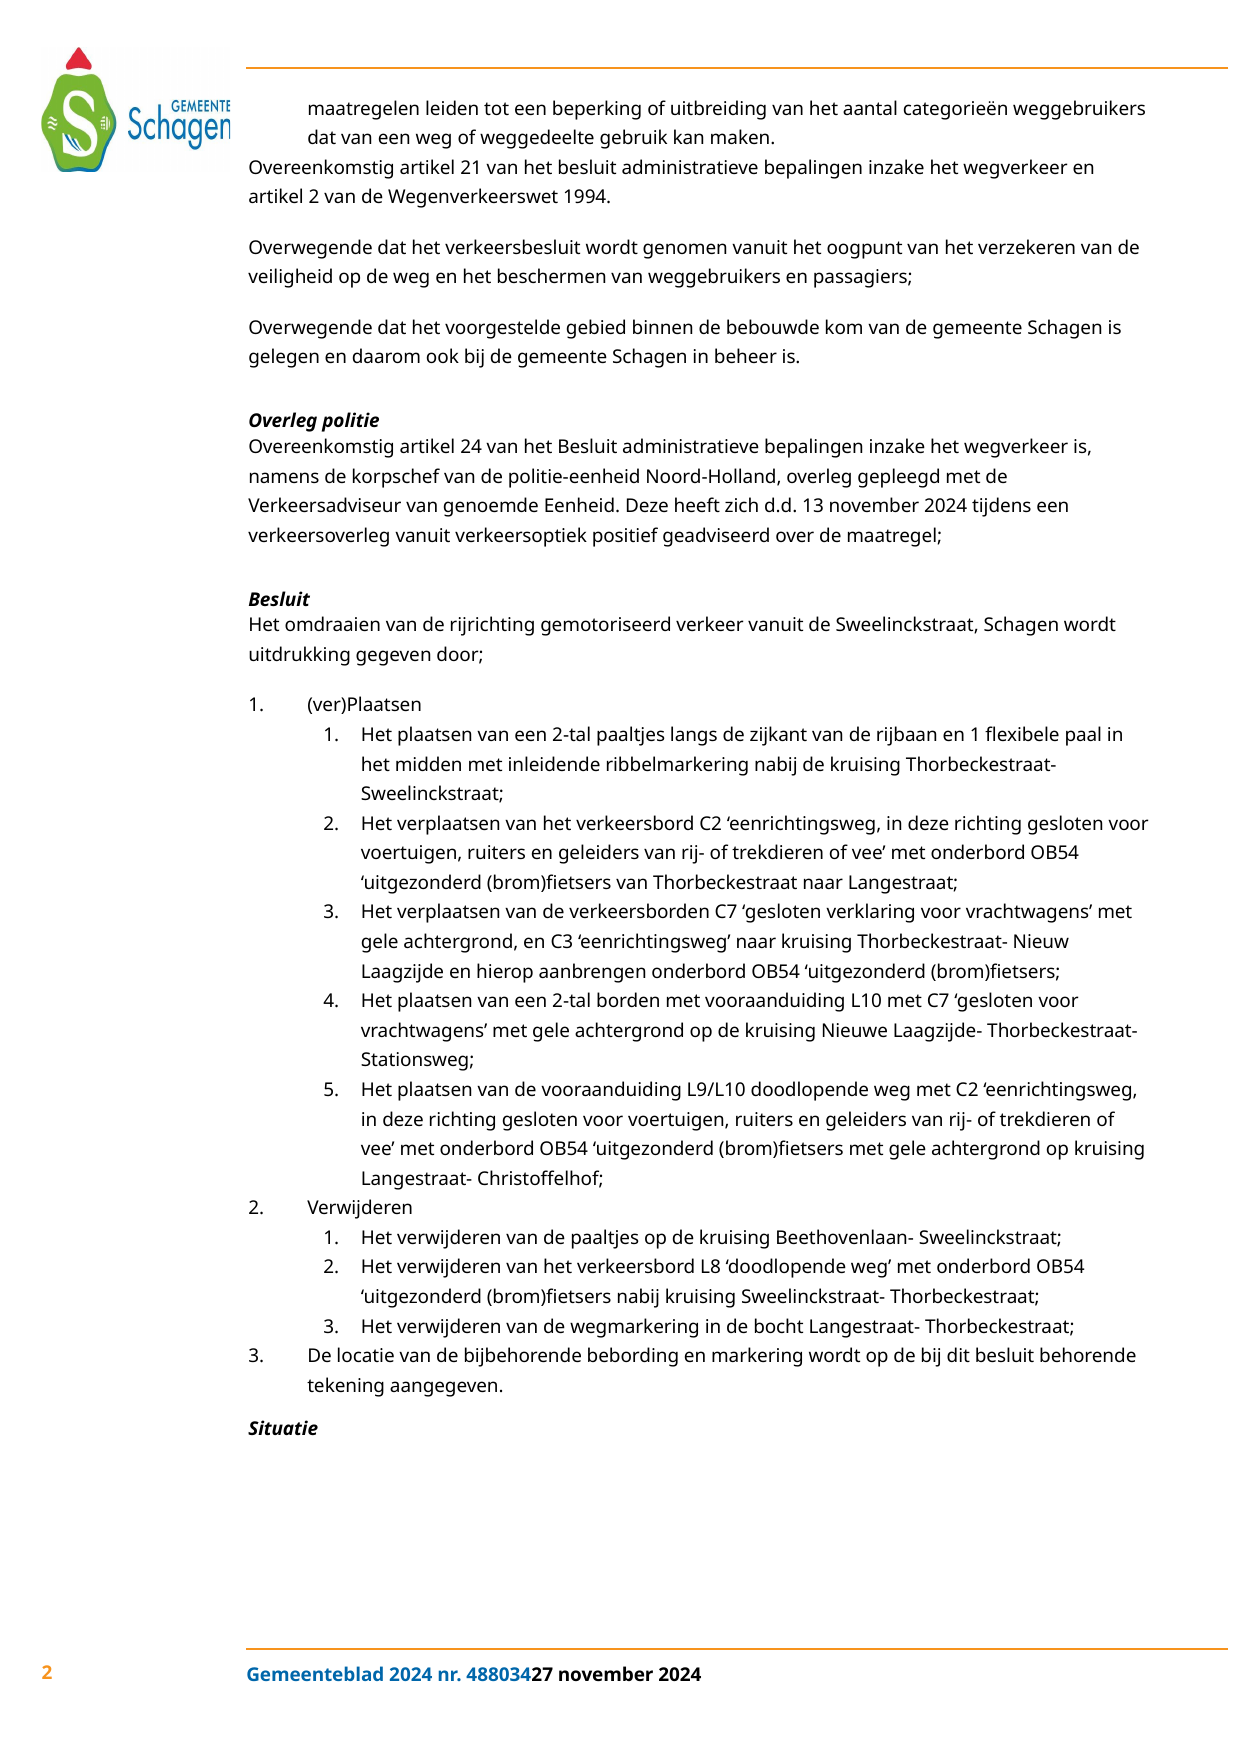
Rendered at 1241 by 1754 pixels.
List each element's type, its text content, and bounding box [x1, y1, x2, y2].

list Het plaatsen van een 2-tal paaltjes langs de zijkant van de rijbaan en 1 flexibele paal in het midden met inleidende ribbelmarkering nabij de kruising Thorbeckestraat- Sweelinckstraat; [323, 721, 1152, 806]
list Verwijderen [248, 1194, 1152, 1220]
picture [41, 47, 231, 172]
text Overeenkomstig artikel 24 van het Besluit administratieve bepalingen inzake het wegverkeer is, namens de korpschef van de politie-eenheid Noord-Holland, overleg gepleegd met de Verkeersadviseur van genoemde Eenheid. Deze heeft zich d.d. 13 november 2024 tijdens een verkeersoverleg vanuit verkeersoptiek positief geadviseerd over de maatregel; [248, 433, 1152, 548]
text Overwegende dat het verkeersbesluit wordt genomen vanuit het oogpunt van het verzekeren van de veiligheid op de weg en het beschermen van weggebruikers en passagiers; [248, 234, 1152, 289]
text Overwegende dat het voorgestelde gebied binnen de bebouwde kom van de gemeente Schagen is gelegen en daarom ook bij de gemeente Schagen in beheer is. [248, 314, 1152, 369]
list Het verwijderen van het verkeersbord L8 ‘doodlopende weg’ met onderbord OB54 ‘uitgezonderd (brom)fietsers nabij kruising Sweelinckstraat- Thorbeckestraat; [323, 1254, 1152, 1309]
text Het omdraaien van de rijrichting gemotoriseerd verkeer vanuit de Sweelinckstraat, Schagen wordt uitdrukking gegeven door; [248, 612, 1152, 667]
list Het verplaatsen van de verkeersborden C7 ‘gesloten verklaring voor vrachtwagens’ met gele achtergrond, en C3 ‘eenrichtingsweg’ naar kruising Thorbeckestraat- Nieuw Laagzijde en hierop aanbrengen onderbord OB54 ‘uitgezonderd (brom)fietsers; [323, 899, 1152, 984]
text Overeenkomstig artikel 21 van het besluit administratieve bepalingen inzake het wegverkeer en artikel 2 van de Wegenverkeerswet 1994. [248, 154, 1152, 209]
list Het plaatsen van een 2-tal borden met vooraanduiding L10 met C7 ‘gesloten voor vrachtwagens’ met gele achtergrond op de kruising Nieuwe Laagzijde- Thorbeckestraat- Stationsweg; [323, 987, 1152, 1072]
text Situatie [248, 1415, 1152, 1441]
list Het verplaatsen van het verkeersbord C2 ‘eenrichtingsweg, in deze richting gesloten voor voertuigen, ruiters en geleiders van rij- of trekdieren of vee’ met onderbord OB54 ‘uitgezonderd (brom)fietsers van Thorbeckestraat naar Langestraat; [323, 810, 1152, 895]
text Besluit [248, 586, 1152, 612]
text Overleg politie [248, 407, 1152, 433]
list Het verwijderen van de wegmarkering in de bocht Langestraat- Thorbeckestraat; [323, 1313, 1152, 1339]
list Het verwijderen van de paaltjes op de kruising Beethovenlaan- Sweelinckstraat; [323, 1224, 1152, 1250]
list maatregelen leiden tot een beperking of uitbreiding van het aantal categorieën weggebruikers dat van een weg of weggedeelte gebruik kan maken. [248, 95, 1152, 150]
list Het plaatsen van de vooraanduiding L9/L10 doodlopende weg met C2 ‘eenrichtingsweg, in deze richting gesloten voor voertuigen, ruiters en geleiders van rij- of trekdieren of vee’ met onderbord OB54 ‘uitgezonderd (brom)fietsers met gele achtergrond op kruising Langestraat- Christoffelhof; [323, 1076, 1152, 1191]
list De locatie van de bijbehorende bebording en markering wordt op de bij dit besluit behorende tekening aangegeven. [248, 1342, 1152, 1398]
list (ver)Plaatsen [248, 692, 1152, 717]
